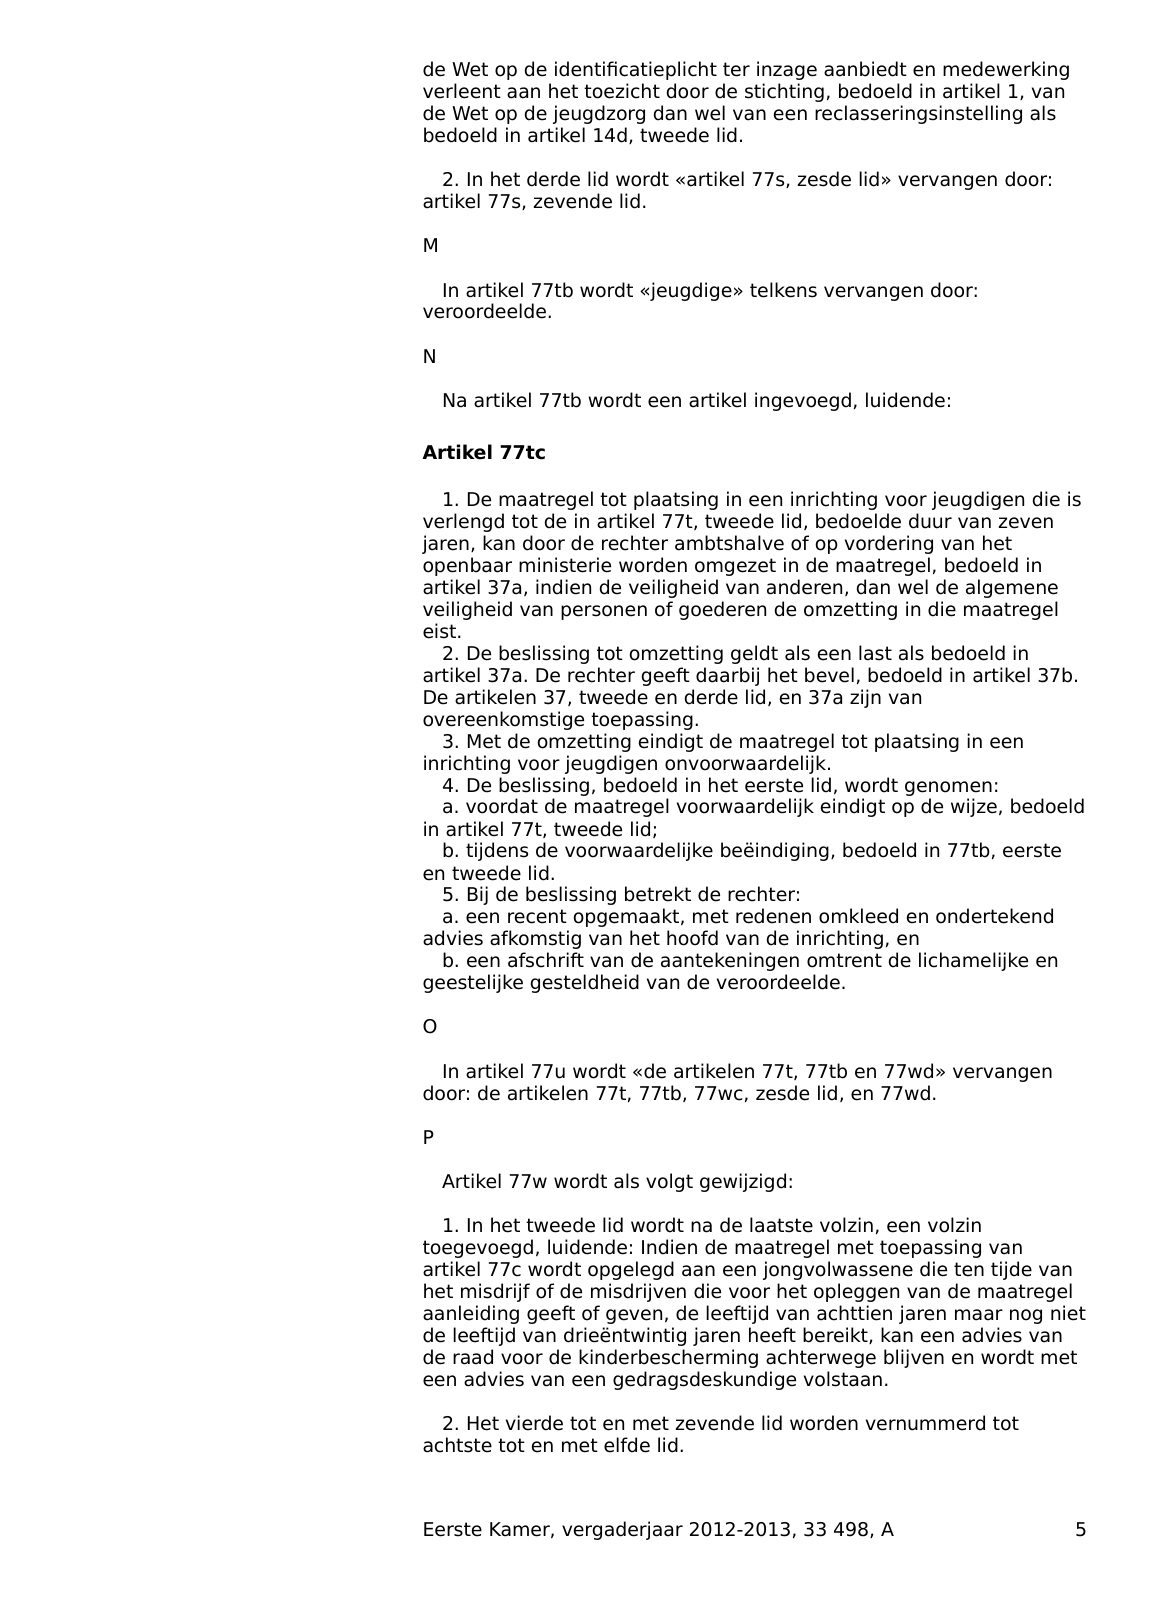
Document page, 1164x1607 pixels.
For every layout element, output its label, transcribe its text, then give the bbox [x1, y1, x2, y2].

text de Wet op de identificatieplicht ter inzage aanbiedt en medewerking verleent aan het toezicht door de stichting, bedoeld in artikel 1, van de Wet op de jeugdzorg dan wel van een reclasseringsinstelling als bedoeld in artikel 14d, tweede lid. [422, 59, 1087, 147]
text b. een afschrift van de aantekeningen omtrent de lichamelijke en geestelijke gesteldheid van de veroordeelde. [422, 950, 1087, 994]
text a. een recent opgemaakt, met redenen omkleed en ondertekend advies afkomstig van het hoofd van de inrichting, en [422, 906, 1087, 950]
subtitle Artikel 77tc [422, 442, 1087, 464]
text 1. De maatregel tot plaatsing in een inrichting voor jeugdigen die is verlengd tot de in artikel 77t, tweede lid, bedoelde duur van zeven jaren, kan door de rechter ambtshalve of op vordering van het openbaar ministerie worden omgezet in de maatregel, bedoeld in artikel 37a, indien de veiligheid van anderen, dan wel de algemene veiligheid van personen of goederen de omzetting in die maatregel eist. [422, 489, 1087, 643]
text M [422, 235, 1087, 257]
text 3. Met de omzetting eindigt de maatregel tot plaatsing in een inrichting voor jeugdigen onvoorwaardelijk. [422, 731, 1087, 774]
text 4. De beslissing, bedoeld in het eerste lid, wordt genomen: [422, 774, 1087, 796]
text P [422, 1127, 1087, 1149]
text b. tijdens de voorwaardelijke beëindiging, bedoeld in 77tb, eerste en tweede lid. [422, 840, 1087, 884]
text N [422, 346, 1087, 368]
text Artikel 77w wordt als volgt gewijzigd: [422, 1171, 1087, 1193]
text Na artikel 77tb wordt een artikel ingevoegd, luidende: [422, 390, 1087, 412]
text O [422, 1016, 1087, 1038]
text a. voordat de maatregel voorwaardelijk eindigt op de wijze, bedoeld in artikel 77t, tweede lid; [422, 796, 1087, 840]
text 2. In het derde lid wordt «artikel 77s, zesde lid» vervangen door: artikel 77s, zevende lid. [422, 169, 1087, 213]
text 1. In het tweede lid wordt na de laatste volzin, een volzin toegevoegd, luidende: Indien de maatregel met toepassing van artikel 77c wordt opgelegd aan een jongvolwassene die ten tijde van het misdrijf of de misdrijven die voor het opleggen van de maatregel aanleiding geeft of geven, de leeftijd van achttien jaren maar nog niet de leeftijd van drieëntwintig jaren heeft bereikt, kan een advies van de raad voor de kinderbescherming achterwege blijven en wordt met een advies van een gedragsdeskundige volstaan. [422, 1215, 1087, 1391]
text In artikel 77tb wordt «jeugdige» telkens vervangen door: veroordeelde. [422, 279, 1087, 323]
text 5. Bij de beslissing betrekt de rechter: [422, 884, 1087, 906]
text In artikel 77u wordt «de artikelen 77t, 77tb en 77wd» vervangen door: de artikelen 77t, 77tb, 77wc, zesde lid, en 77wd. [422, 1061, 1087, 1104]
text 2. Het vierde tot en met zevende lid worden vernummerd tot achtste tot en met elfde lid. [422, 1413, 1087, 1457]
text 2. De beslissing tot omzetting geldt als een last als bedoeld in artikel 37a. De rechter geeft daarbij het bevel, bedoeld in artikel 37b. De artikelen 37, tweede en derde lid, en 37a zijn van overeenkomstige toepassing. [422, 643, 1087, 731]
